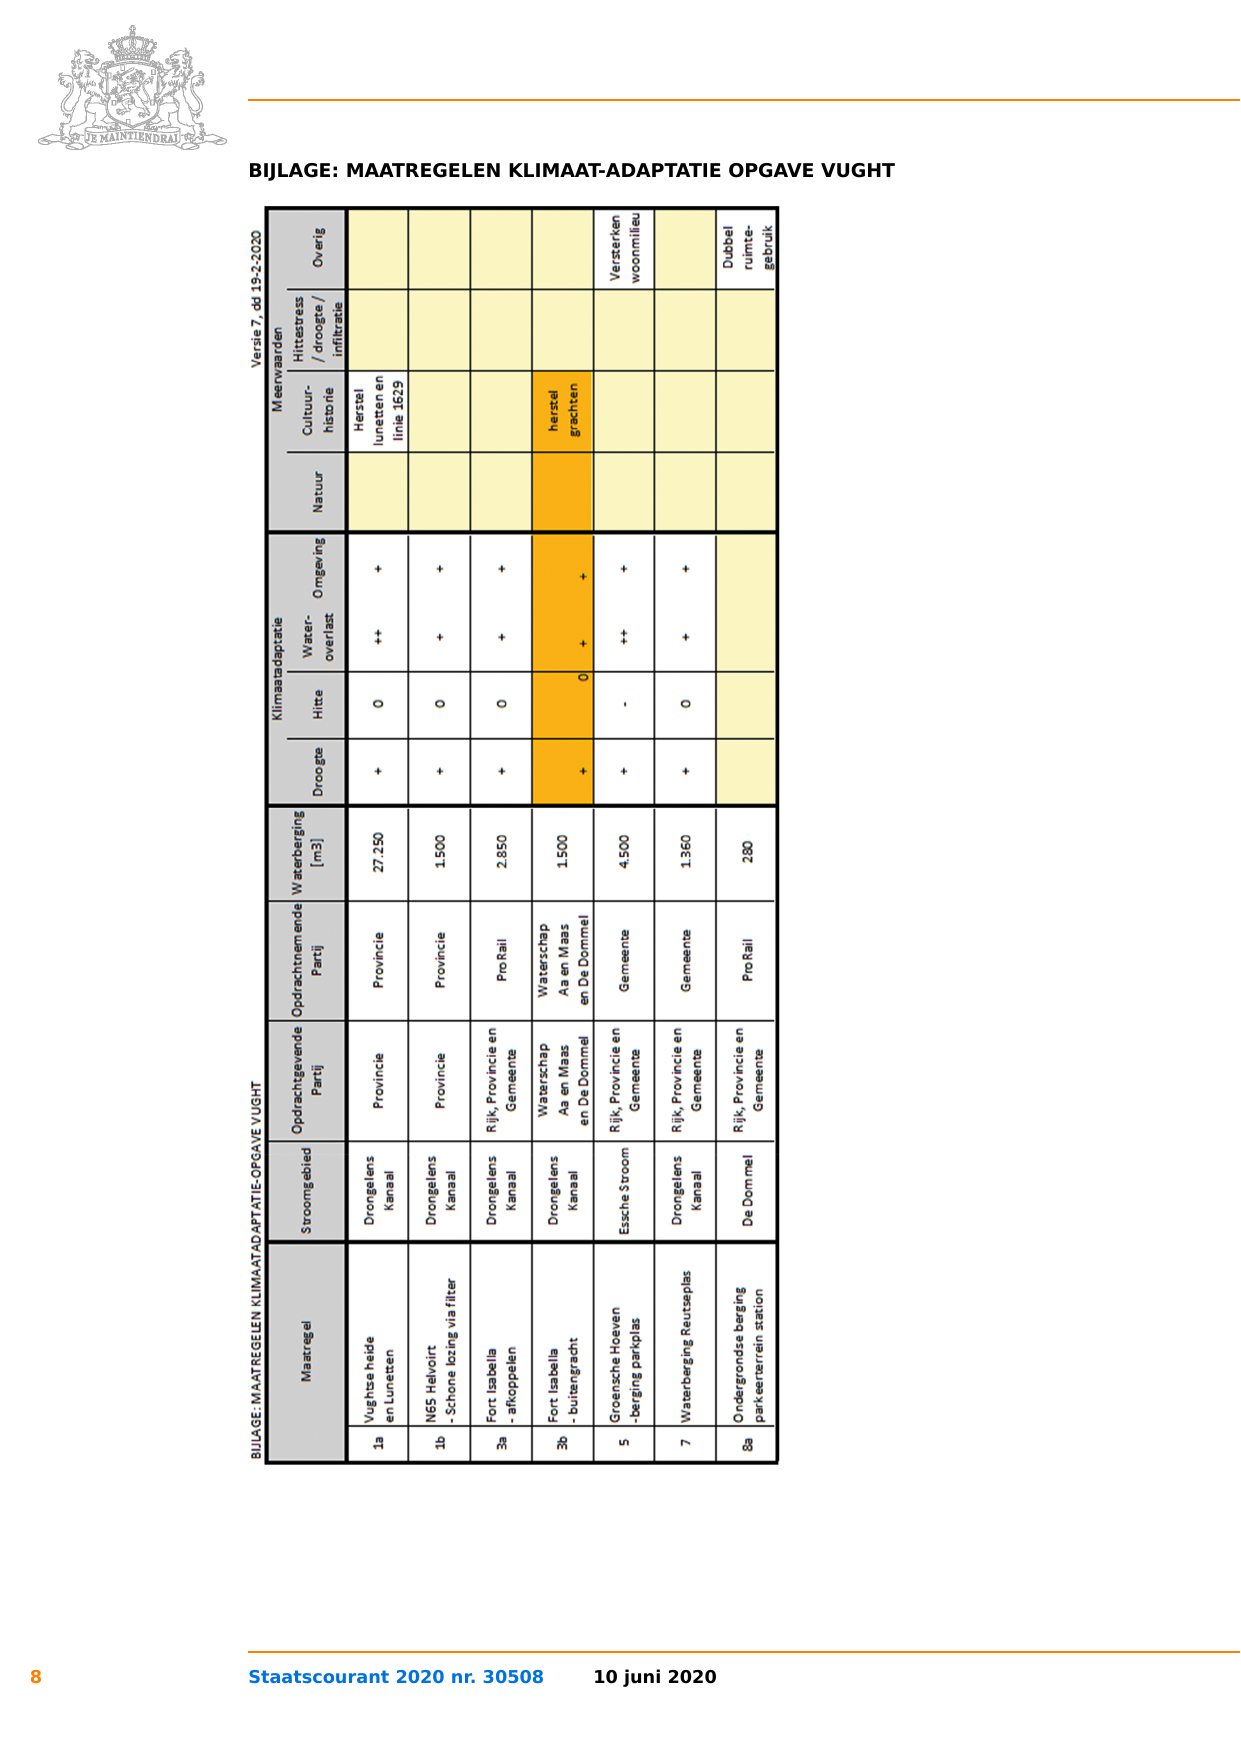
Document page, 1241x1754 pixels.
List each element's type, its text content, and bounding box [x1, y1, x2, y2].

picture [248, 206, 780, 1465]
subtitle BIJLAGE: MAATREGELEN KLIMAAT-ADAPTATIE OPGAVE VUGHT [248, 160, 1163, 182]
picture [38, 25, 227, 150]
